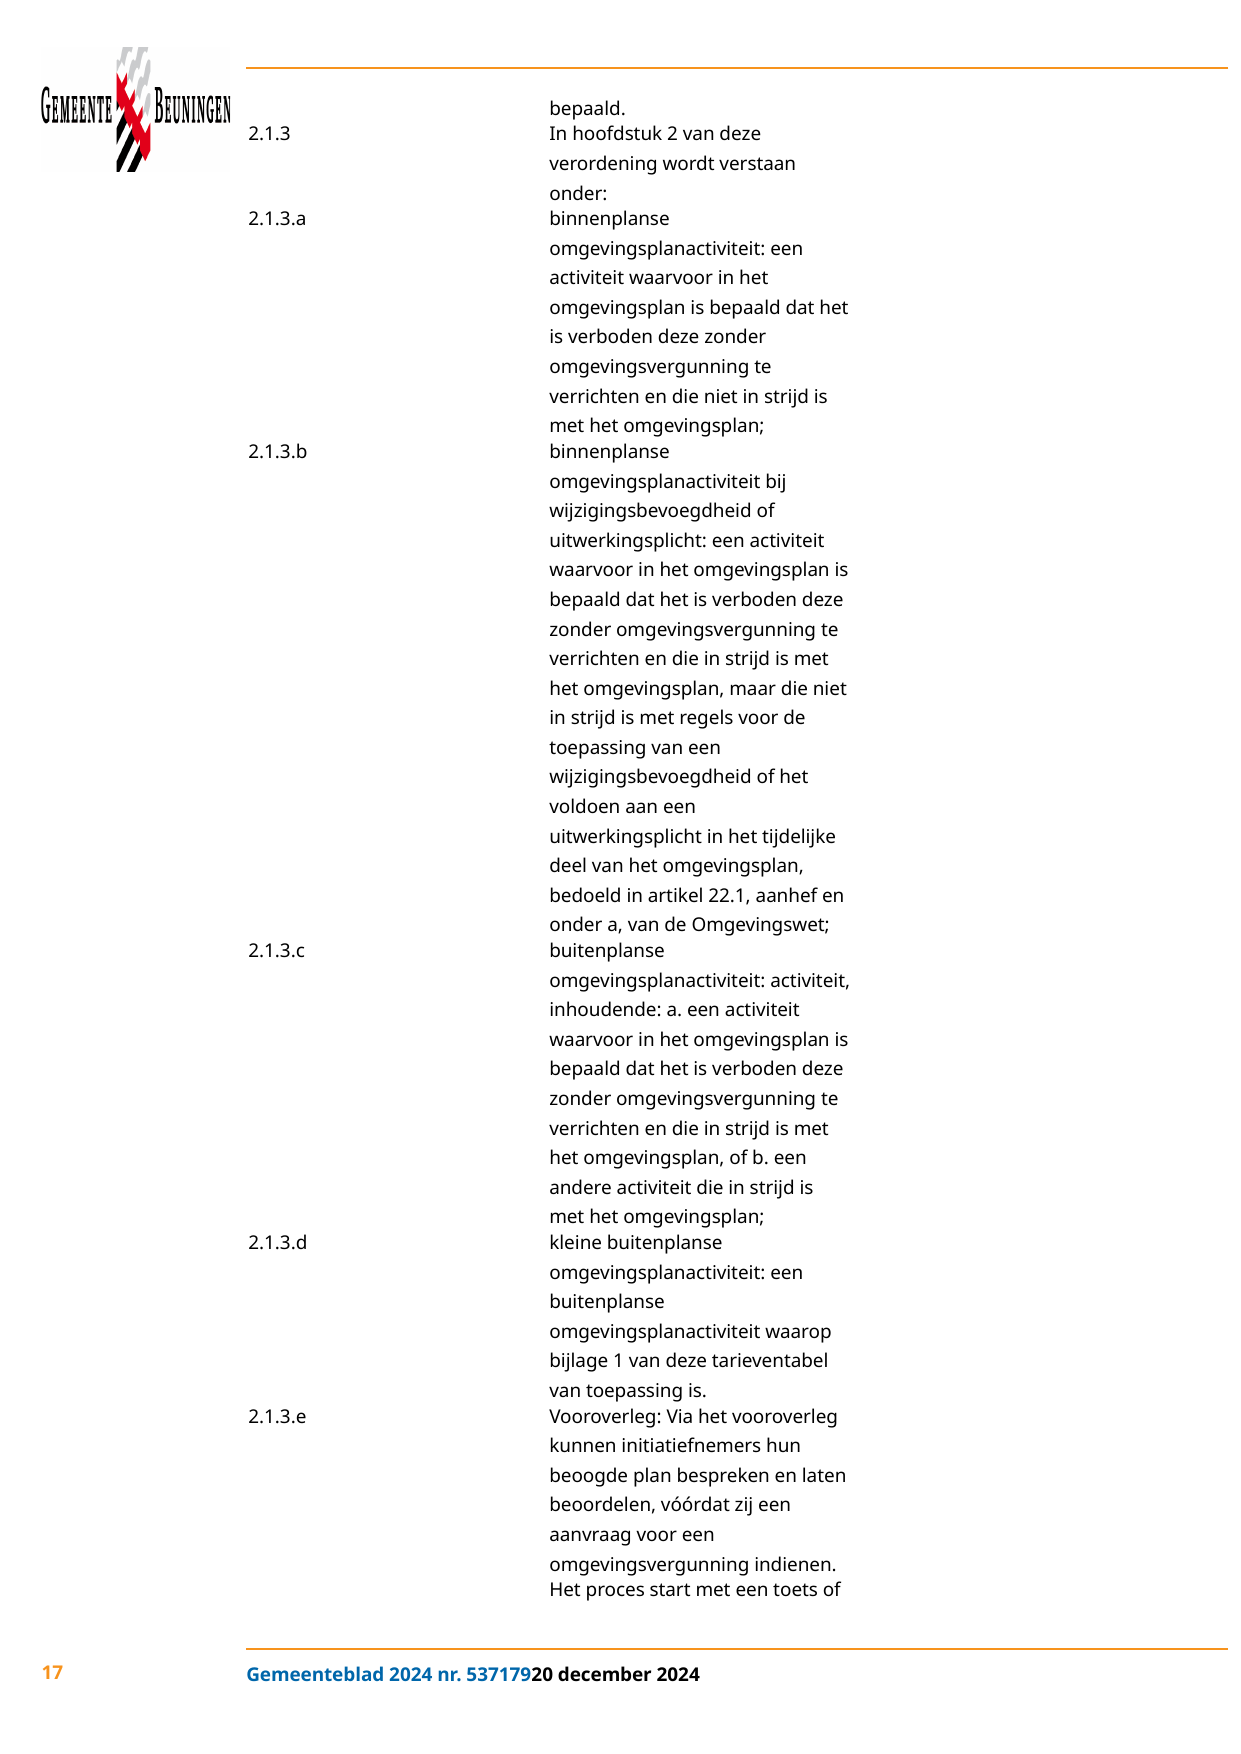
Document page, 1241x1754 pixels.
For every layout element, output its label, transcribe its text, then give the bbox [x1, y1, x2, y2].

table_cell [850, 1403, 1152, 1577]
table_cell In hoofdstuk 2 van deze verordening wordt verstaan onder: [549, 121, 850, 205]
picture [41, 47, 231, 172]
table_cell [850, 1577, 1152, 1602]
table_cell 2.1.3 [248, 121, 549, 205]
table_cell binnenplanse omgevingsplanactiviteit bij wijzigingsbevoegdheid of uitwerkingsplicht: een activiteit waarvoor in het omgevingsplan is bepaald dat het is verboden deze zonder omgevingsvergunning te verrichten en die in strijd is met het omgevingsplan, maar die niet in strijd is met regels voor de toepassing van een wijzigingsbevoegdheid of het voldoen aan een uitwerkingsplicht in het tijdelijke deel van het omgevingsplan, bedoeld in artikel 22.1, aanhef en onder a, van de Omgevingswet; [549, 438, 850, 937]
table_cell Vooroverleg: Via het vooroverleg kunnen initiatiefnemers hun beoogde plan bespreken en laten beoordelen, vóórdat zij een aanvraag voor een omgevingsvergunning indienen. [549, 1403, 850, 1577]
table_cell Het proces start met een toets of [549, 1577, 850, 1602]
table_cell [850, 121, 1152, 205]
table_cell [248, 95, 549, 121]
table_cell 2.1.3.d [248, 1229, 549, 1403]
table_cell 2.1.3.e [248, 1403, 549, 1577]
table_cell 2.1.3.a [248, 205, 549, 438]
table_cell [850, 1229, 1152, 1403]
table_cell 2.1.3.c [248, 937, 549, 1229]
table_cell [850, 205, 1152, 438]
table_cell [248, 1577, 549, 1602]
table_cell binnenplanse omgevingsplanactiviteit: een activiteit waarvoor in het omgevingsplan is bepaald dat het is verboden deze zonder omgevingsvergunning te verrichten en die niet in strijd is met het omgevingsplan; [549, 205, 850, 438]
table_cell [850, 937, 1152, 1229]
table_cell bepaald. [549, 95, 850, 121]
table_cell kleine buitenplanse omgevingsplanactiviteit: een buitenplanse omgevingsplanactiviteit waarop bijlage 1 van deze tarieventabel van toepassing is. [549, 1229, 850, 1403]
table_cell buitenplanse omgevingsplanactiviteit: activiteit, inhoudende: a. een activiteit waarvoor in het omgevingsplan is bepaald dat het is verboden deze zonder omgevingsvergunning te verrichten en die in strijd is met het omgevingsplan, of b. een andere activiteit die in strijd is met het omgevingsplan; [549, 937, 850, 1229]
table_cell [850, 438, 1152, 937]
table_cell [850, 95, 1152, 121]
table_cell 2.1.3.b [248, 438, 549, 937]
